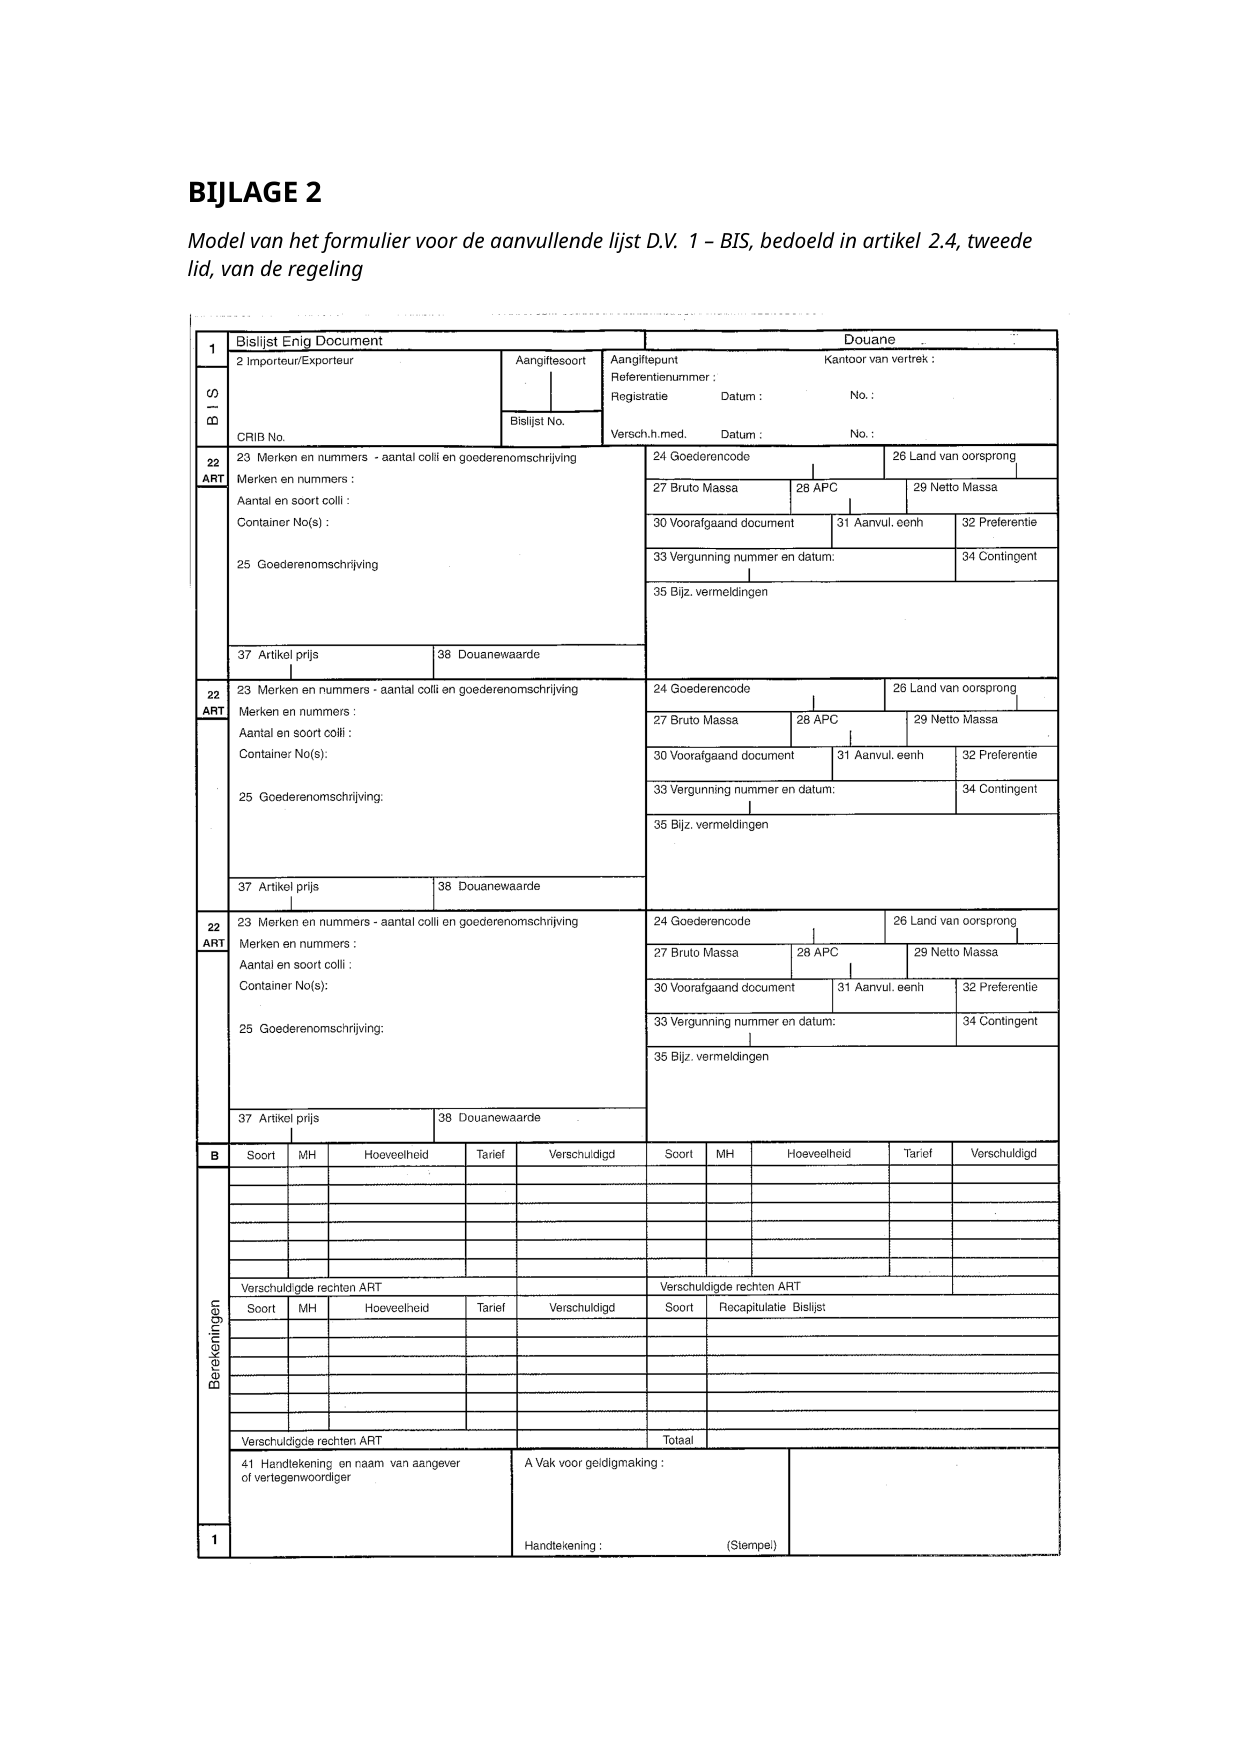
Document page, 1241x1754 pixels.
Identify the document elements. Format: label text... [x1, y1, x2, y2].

subtitle BIJLAGE 2 [187, 172, 1053, 211]
picture [187, 313, 1075, 1567]
text Model van het formulier voor de aanvullende lijst D.V. 1 – BIS, bedoeld in artikel 2.4, tweede lid, van de regeling [187, 226, 1053, 283]
